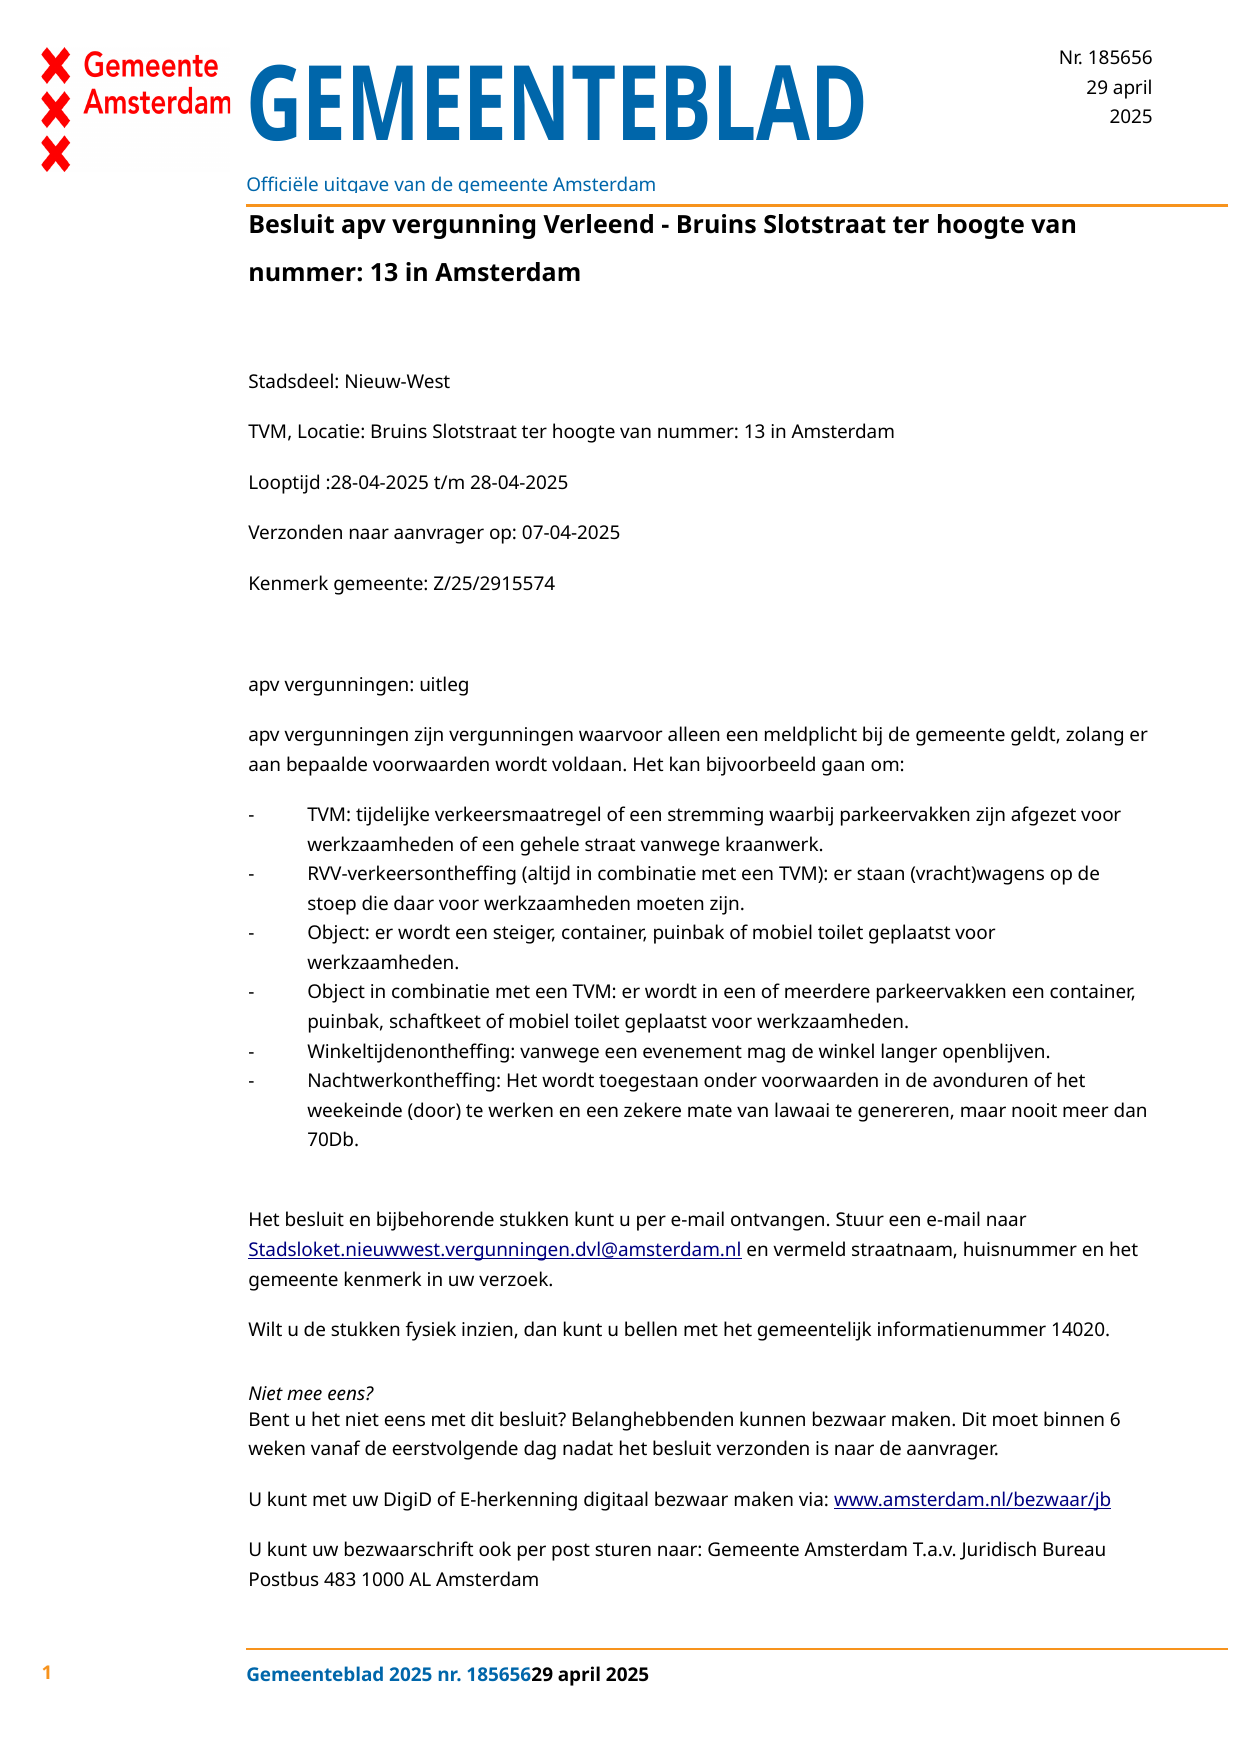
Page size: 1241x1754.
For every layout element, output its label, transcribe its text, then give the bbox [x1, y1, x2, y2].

text TVM, Locatie: Bruins Slotstraat ter hoogte van nummer: 13 in Amsterdam [248, 419, 1152, 444]
text apv vergunningen: uitleg [248, 671, 1152, 697]
list Winkeltijdenontheffing: vanwege een evenement mag de winkel langer openblijven. [248, 1038, 1152, 1064]
text Besluit apv vergunning Verleend - Bruins Slotstraat ter hoogte van nummer: 13 in Amsterdam [248, 207, 1152, 288]
text Stadsdeel: Nieuw-West [248, 368, 1152, 394]
text Wilt u de stukken fysiek inzien, dan kunt u bellen met het gemeentelijk informatienummer 14020. [248, 1316, 1152, 1342]
list Object: er wordt een steiger, container, puinbak of mobiel toilet geplaatst voor werkzaamheden. [248, 919, 1152, 975]
picture [41, 47, 231, 172]
text Bent u het niet eens met dit besluit? Belanghebbenden kunnen bezwaar maken. Dit moet binnen 6 weken vanaf de eerstvolgende dag nadat het besluit verzonden is naar de aanvrager. [248, 1406, 1152, 1461]
list RVV-verkeersontheffing (altijd in combinatie met een TVM): er staan (vracht)wagens op de stoep die daar voor werkzaamheden moeten zijn. [248, 860, 1152, 916]
text U kunt uw bezwaarschrift ook per post sturen naar: Gemeente Amsterdam T.a.v. Juridisch Bureau Postbus 483 1000 AL Amsterdam [248, 1536, 1152, 1592]
text Het besluit en bijbehorende stukken kunt u per e-mail ontvangen. Stuur een e-mail naar Stadsloket.nieuwwest.vergunningen.dvl@amsterdam.nl en vermeld straatnaam, huisnummer en het gemeente kenmerk in uw verzoek. [248, 1207, 1152, 1292]
text Looptijd :28-04-2025 t/m 28-04-2025 [248, 469, 1152, 495]
text apv vergunningen zijn vergunningen waarvoor alleen een meldplicht bij de gemeente geldt, zolang er aan bepaalde voorwaarden wordt voldaan. Het kan bijvoorbeeld gaan om: [248, 721, 1152, 777]
list TVM: tijdelijke verkeersmaatregel of een stremming waarbij parkeervakken zijn afgezet voor werkzaamheden of een gehele straat vanwege kraanwerk. [248, 801, 1152, 857]
text Kenmerk gemeente: Z/25/2915574 [248, 570, 1152, 596]
list Nachtwerkontheffing: Het wordt toegestaan onder voorwaarden in de avonduren of het weekeinde (door) te werken en een zekere mate van lawaai te genereren, maar nooit meer dan 70Db. [248, 1067, 1152, 1152]
text Verzonden naar aanvrager op: 07-04-2025 [248, 519, 1152, 545]
text U kunt met uw DigiD of E-herkenning digitaal bezwaar maken via: www.amsterdam.nl/bezwaar/jb [248, 1486, 1152, 1512]
text Niet mee eens? [248, 1380, 1152, 1406]
list Object in combinatie met een TVM: er wordt in een of meerdere parkeervakken een container, puinbak, schaftkeet of mobiel toilet geplaatst voor werkzaamheden. [248, 979, 1152, 1034]
